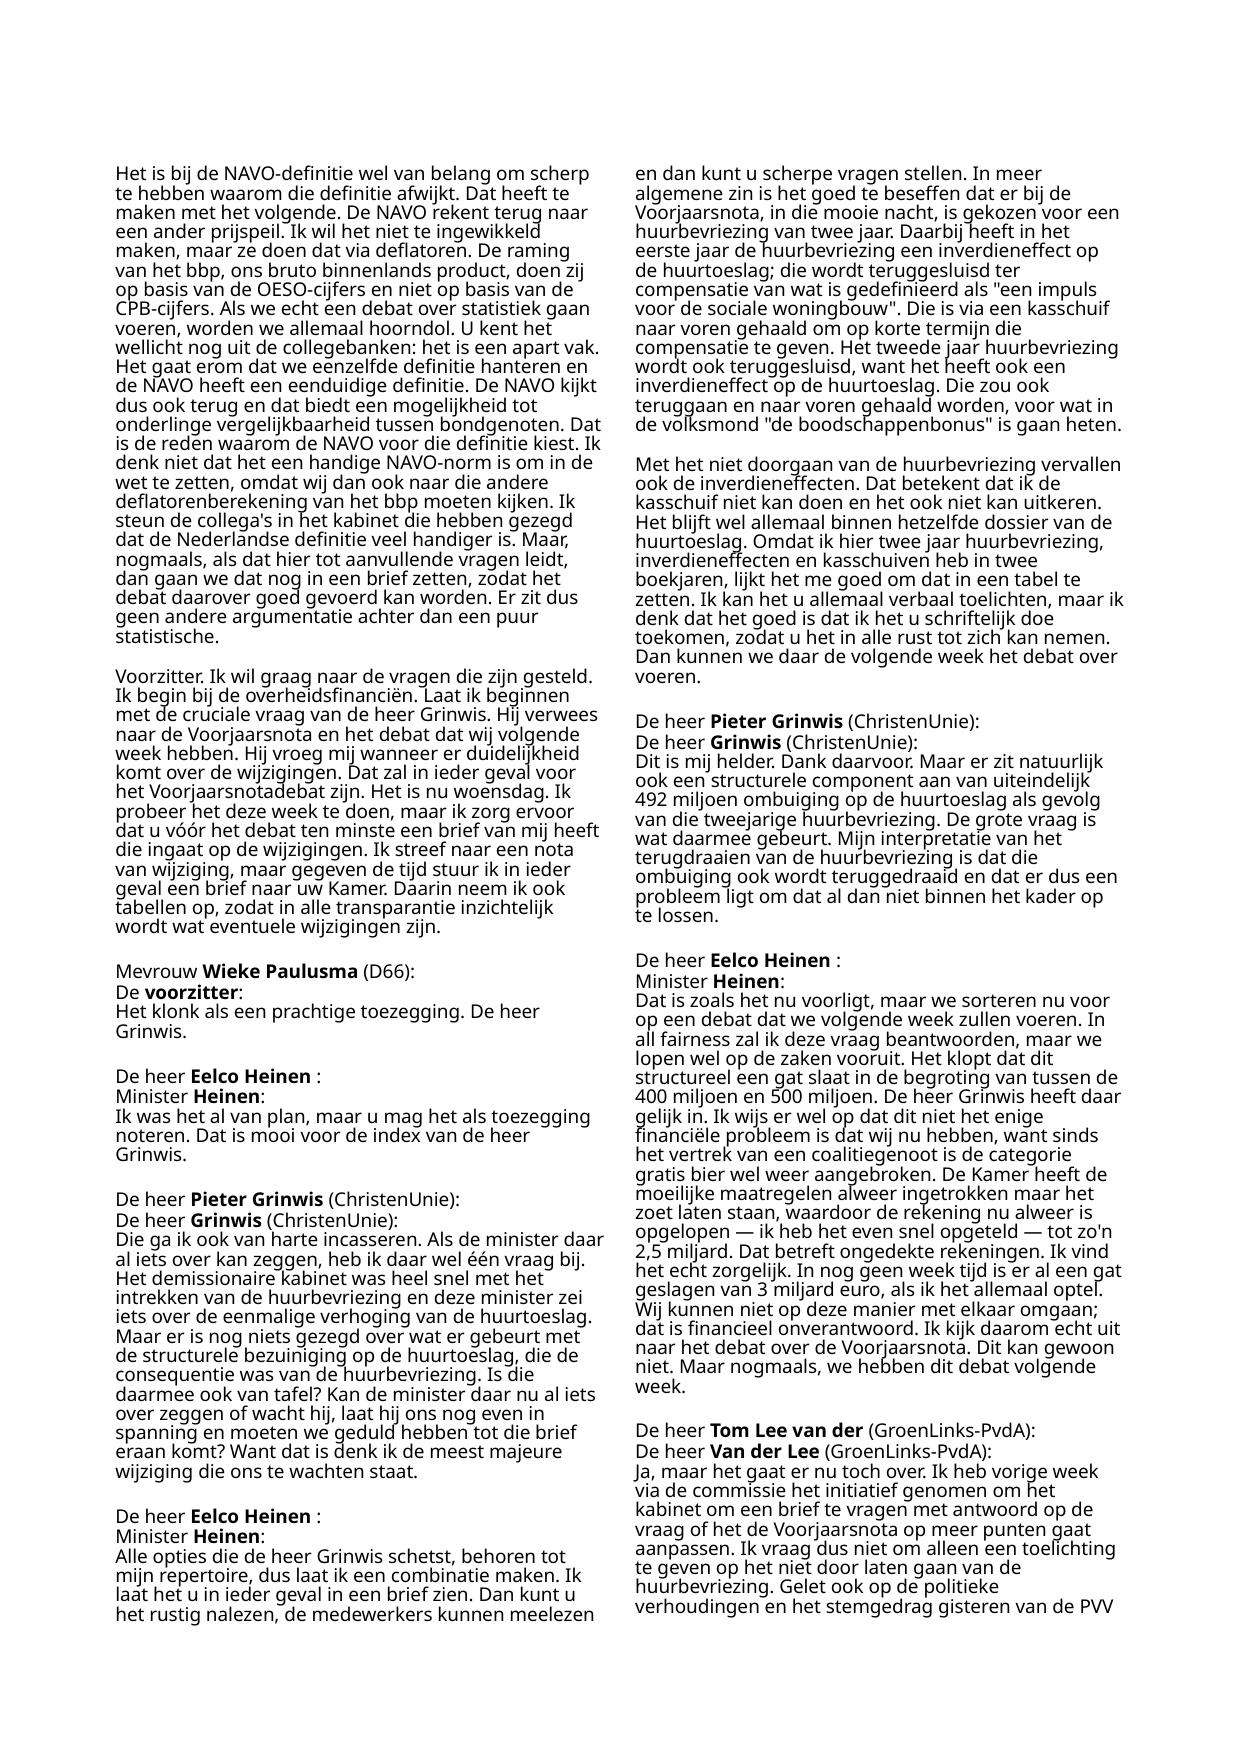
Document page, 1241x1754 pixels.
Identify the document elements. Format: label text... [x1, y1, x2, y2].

text en dan kunt u scherpe vragen stellen. In meer algemene zin is het goed te beseffen dat er bij de Voorjaarsnota, in die mooie nacht, is gekozen voor een huurbevriezing van twee jaar. Daarbij heeft in het eerste jaar de huurbevriezing een inverdieneffect op de huurtoeslag; die wordt teruggesluisd ter compensatie van wat is gedefinieerd als "een impuls voor de sociale woningbouw". Die is via een kasschuif naar voren gehaald om op korte termijn die compensatie te geven. Het tweede jaar huurbevriezing wordt ook teruggesluisd, want het heeft ook een inverdieneffect op de huurtoeslag. Die zou ook teruggaan en naar voren gehaald worden, voor wat in de volksmond "de boodschappenbonus" is gaan heten. [635, 165, 1125, 435]
text De heer Eelco Heinen : [635, 947, 1125, 973]
text Alle opties die de heer Grinwis schetst, behoren tot mijn repertoire, dus laat ik een combinatie maken. Ik laat het u in ieder geval in een brief zien. Dan kunt u het rustig nalezen, de medewerkers kunnen meelezen [115, 1548, 605, 1625]
text Het klonk als een prachtige toezegging. De heer Grinwis. [115, 1003, 605, 1042]
text Met het niet doorgaan van de huurbevriezing vervallen ook de inverdieneffecten. Dat betekent dat ik de kasschuif niet kan doen en het ook niet kan uitkeren. Het blijft wel allemaal binnen hetzelfde dossier van de huurtoeslag. Omdat ik hier twee jaar huurbevriezing, inverdieneffecten en kasschuiven heb in twee boekjaren, lijkt het me goed om dat in een tabel te zetten. Ik kan het u allemaal verbaal toelichten, maar ik denk dat het goed is dat ik het u schriftelijk doe toekomen, zodat u het in alle rust tot zich kan nemen. Dan kunnen we daar de volgende week het debat over voeren. [635, 456, 1125, 687]
text Het is bij de NAVO-definitie wel van belang om scherp te hebben waarom die definitie afwijkt. Dat heeft te maken met het volgende. De NAVO rekent terug naar een ander prijspeil. Ik wil het niet te ingewikkeld maken, maar ze doen dat via deflatoren. De raming van het bbp, ons bruto binnenlands product, doen zij op basis van de OESO-cijfers en niet op basis van de CPB-cijfers. Als we echt een debat over statistiek gaan voeren, worden we allemaal hoorndol. U kent het wellicht nog uit de collegebanken: het is een apart vak. Het gaat erom dat we eenzelfde definitie hanteren en de NAVO heeft een eenduidige definitie. De NAVO kijkt dus ook terug en dat biedt een mogelijkheid tot onderlinge vergelijkbaarheid tussen bondgenoten. Dat is de reden waarom de NAVO voor die definitie kiest. Ik denk niet dat het een handige NAVO-norm is om in de wet te zetten, omdat wij dan ook naar die andere deflatorenberekening van het bbp moeten kijken. Ik steun de collega's in het kabinet die hebben gezegd dat de Nederlandse definitie veel handiger is. Maar, nogmaals, als dat hier tot aanvullende vragen leidt, dan gaan we dat nog in een brief zetten, zodat het debat daarover goed gevoerd kan worden. Er zit dus geen andere argumentatie achter dan een puur statistische. [115, 165, 605, 647]
text De heer Tom Lee van der (GroenLinks-PvdA): [635, 1418, 1125, 1443]
text Mevrouw Wieke Paulusma (D66): [115, 958, 605, 984]
text De heer Grinwis (ChristenUnie): [115, 1212, 605, 1231]
text Minister Heinen: [115, 1088, 605, 1108]
text De heer Pieter Grinwis (ChristenUnie): [115, 1186, 605, 1212]
text Minister Heinen: [115, 1528, 605, 1548]
text Ja, maar het gaat er nu toch over. Ik heb vorige week via de commissie het initiatief genomen om het kabinet om een brief te vragen met antwoord op de vraag of het de Voorjaarsnota op meer punten gaat aanpassen. Ik vraag dus niet om alleen een toelichting te geven op het niet door laten gaan van de huurbevriezing. Gelet ook op de politieke verhoudingen en het stemgedrag gisteren van de PVV [635, 1463, 1125, 1617]
text Ik was het al van plan, maar u mag het als toezegging noteren. Dat is mooi voor de index van de heer Grinwis. [115, 1108, 605, 1166]
text Voorzitter. Ik wil graag naar de vragen die zijn gesteld. Ik begin bij de overheidsfinanciën. Laat ik beginnen met de cruciale vraag van de heer Grinwis. Hij verwees naar de Voorjaarsnota en het debat dat wij volgende week hebben. Hij vroeg mij wanneer er duidelijkheid komt over de wijzigingen. Dat zal in ieder geval voor het Voorjaarsnotadebat zijn. Het is nu woensdag. Ik probeer het deze week te doen, maar ik zorg ervoor dat u vóór het debat ten minste een brief van mij heeft die ingaat op de wijzigingen. Ik streef naar een nota van wijziging, maar gegeven de tijd stuur ik in ieder geval een brief naar uw Kamer. Daarin neem ik ook tabellen op, zodat in alle transparantie inzichtelijk wordt wat eventuele wijzigingen zijn. [115, 668, 605, 938]
text De heer Grinwis (ChristenUnie): [635, 734, 1125, 753]
text Die ga ik ook van harte incasseren. Als de minister daar al iets over kan zeggen, heb ik daar wel één vraag bij. Het demissionaire kabinet was heel snel met het intrekken van de huurbevriezing en deze minister zei iets over de eenmalige verhoging van de huurtoeslag. Maar er is nog niets gezegd over wat er gebeurt met de structurele bezuiniging op de huurtoeslag, die de consequentie was van de huurbevriezing. Is die daarmee ook van tafel? Kan de minister daar nu al iets over zeggen of wacht hij, laat hij ons nog even in spanning en moeten we geduld hebben tot die brief eraan komt? Want dat is denk ik de meest majeure wijziging die ons te wachten staat. [115, 1231, 605, 1482]
text De heer Pieter Grinwis (ChristenUnie): [635, 708, 1125, 734]
text Dit is mij helder. Dank daarvoor. Maar er zit natuurlijk ook een structurele component aan van uiteindelijk 492 miljoen ombuiging op de huurtoeslag als gevolg van die tweejarige huurbevriezing. De grote vraag is wat daarmee gebeurt. Mijn interpretatie van het terugdraaien van de huurbevriezing is dat die ombuiging ook wordt teruggedraaid en dat er dus een probleem ligt om dat al dan niet binnen het kader op te lossen. [635, 753, 1125, 926]
text Dat is zoals het nu voorligt, maar we sorteren nu voor op een debat dat we volgende week zullen voeren. In all fairness zal ik deze vraag beantwoorden, maar we lopen wel op de zaken vooruit. Het klopt dat dit structureel een gat slaat in de begroting van tussen de 400 miljoen en 500 miljoen. De heer Grinwis heeft daar gelijk in. Ik wijs er wel op dat dit niet het enige financiële probleem is dat wij nu hebben, want sinds het vertrek van een coalitiegenoot is de categorie gratis bier wel weer aangebroken. De Kamer heeft de moeilijke maatregelen alweer ingetrokken maar het zoet laten staan, waardoor de rekening nu alweer is opgelopen — ik heb het even snel opgeteld — tot zo'n 2,5 miljard. Dat betreft ongedekte rekeningen. Ik vind het echt zorgelijk. In nog geen week tijd is er al een gat geslagen van 3 miljard euro, als ik het allemaal optel. Wij kunnen niet op deze manier met elkaar omgaan; dat is financieel onverantwoord. Ik kijk daarom echt uit naar het debat over de Voorjaarsnota. Dit kan gewoon niet. Maar nogmaals, we hebben dit debat volgende week. [635, 992, 1125, 1397]
text De heer Van der Lee (GroenLinks-PvdA): [635, 1443, 1125, 1463]
text De heer Eelco Heinen : [115, 1063, 605, 1088]
text De heer Eelco Heinen : [115, 1503, 605, 1528]
text De voorzitter: [115, 984, 605, 1003]
text Minister Heinen: [635, 973, 1125, 992]
